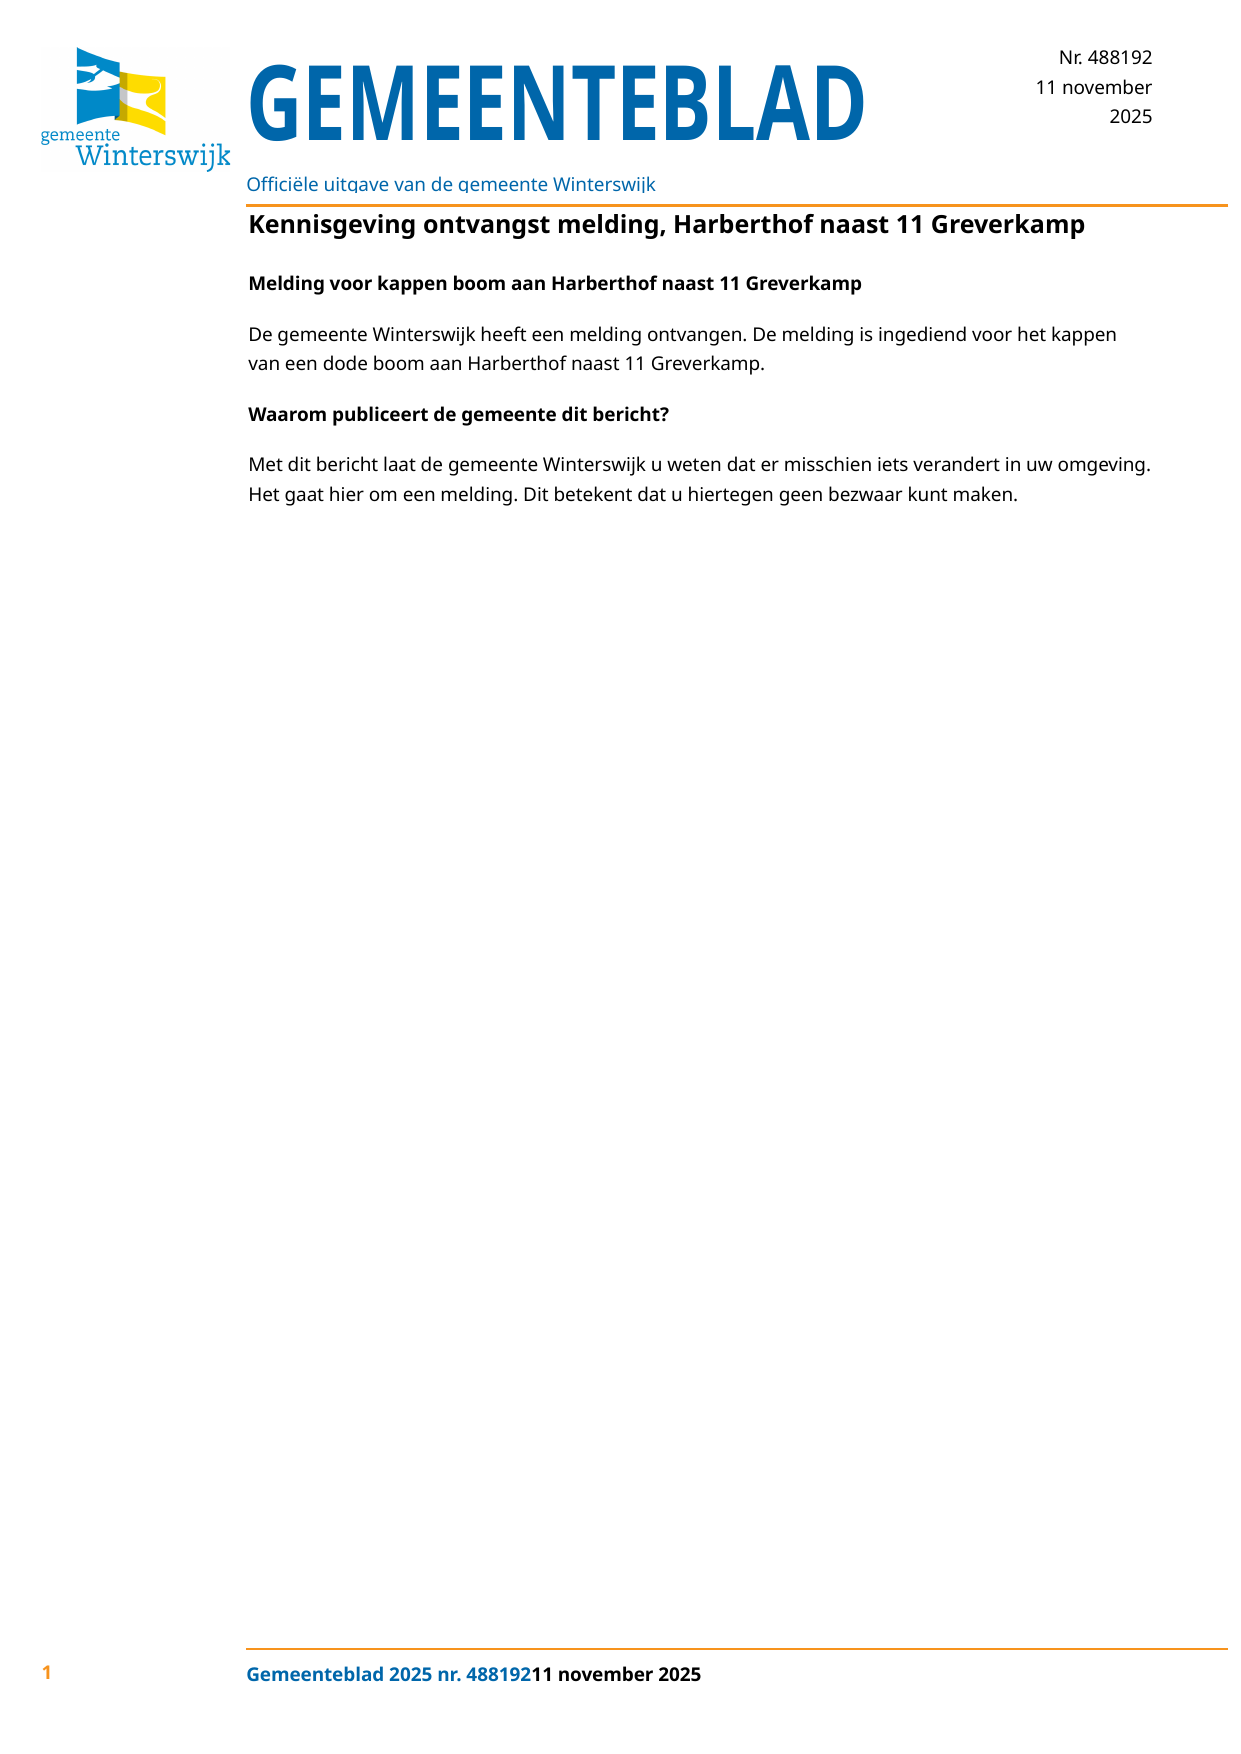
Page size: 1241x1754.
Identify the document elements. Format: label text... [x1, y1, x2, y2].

text Met dit bericht laat de gemeente Winterswijk u weten dat er misschien iets verandert in uw omgeving. Het gaat hier om een melding. Dit betekent dat u hiertegen geen bezwaar kunt maken. [248, 451, 1152, 506]
text De gemeente Winterswijk heeft een melding ontvangen. De melding is ingediend voor het kappen van een dode boom aan Harberthof naast 11 Greverkamp. [248, 321, 1152, 376]
picture [225, 153, 231, 162]
picture [41, 47, 231, 172]
text Waarom publiceert de gemeente dit bericht? [248, 401, 1152, 426]
text Melding voor kappen boom aan Harberthof naast 11 Greverkamp [248, 270, 1152, 296]
text Kennisgeving ontvangst melding, Harberthof naast 11 Greverkamp [248, 207, 1152, 241]
